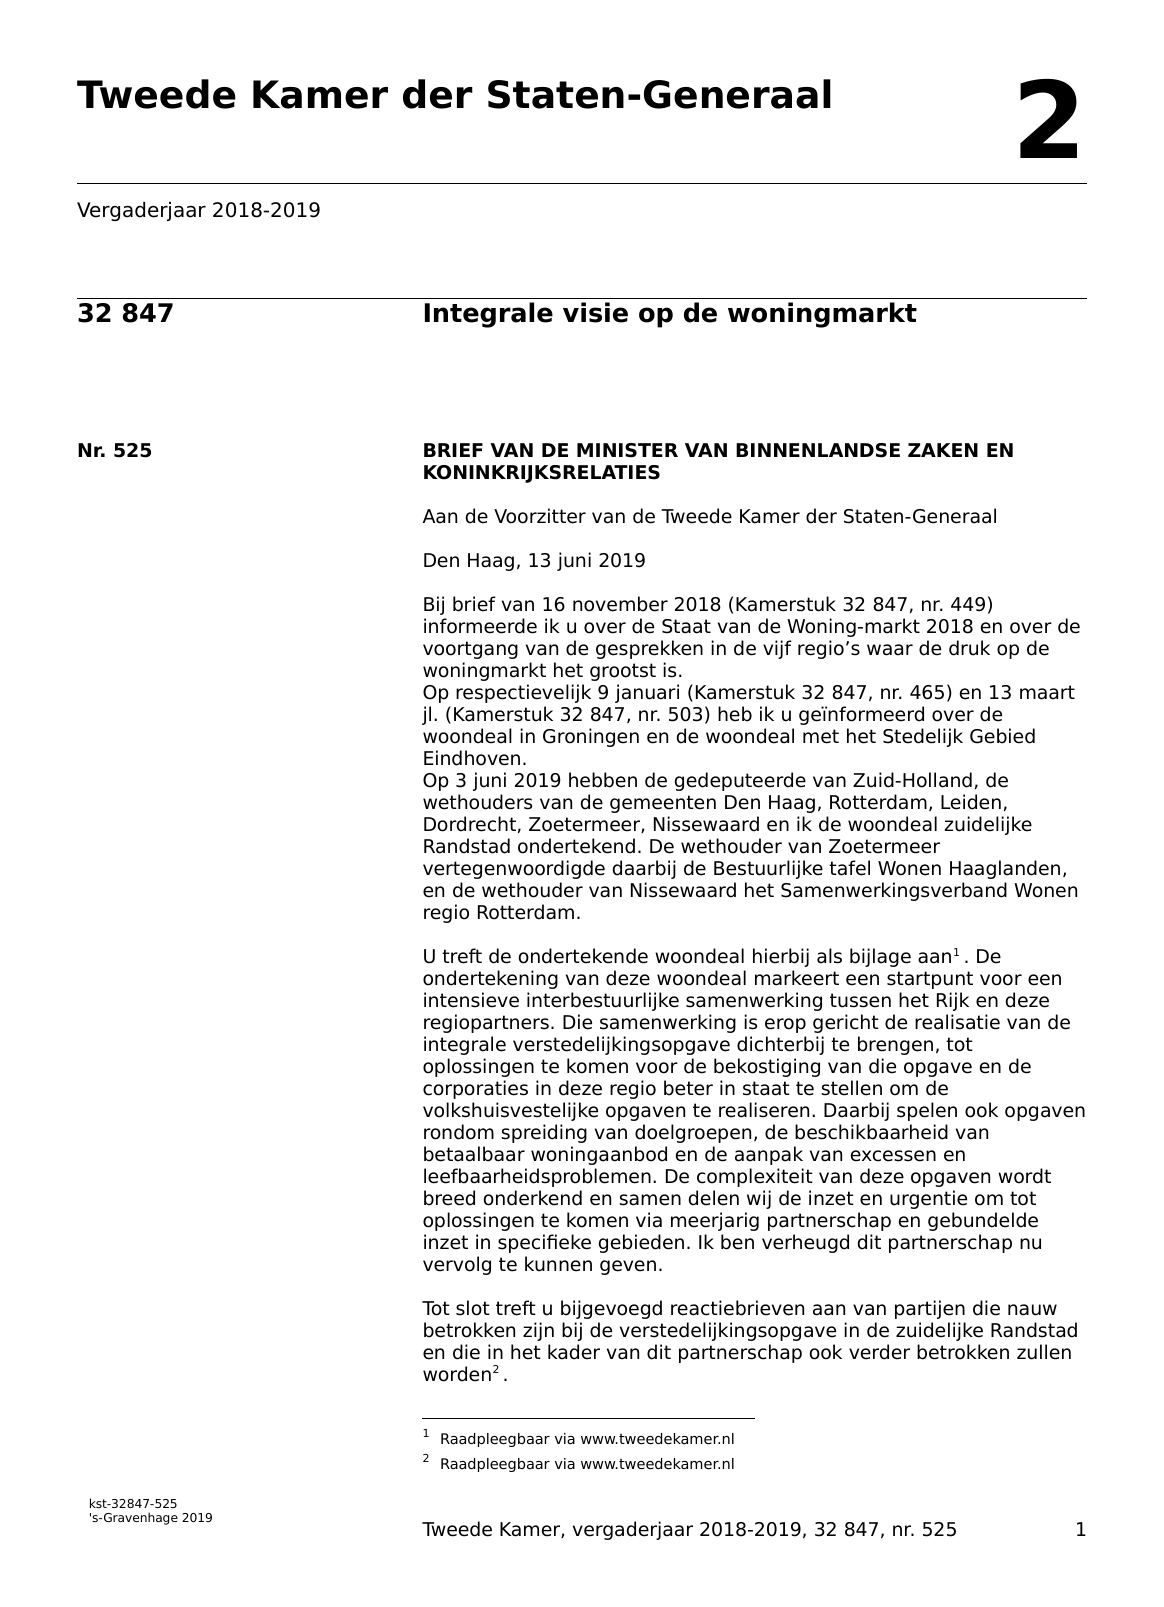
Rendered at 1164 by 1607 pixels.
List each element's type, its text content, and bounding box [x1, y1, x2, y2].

text Op respectievelijk 9 januari (Kamerstuk 32 847, nr. 465) en 13 maart jl. (Kamerstuk 32 847, nr. 503) heb ik u geïnformeerd over de woondeal in Groningen en de woondeal met het Stedelijk Gebied Eindhoven. [422, 682, 1087, 770]
text Tot slot treft u bijgevoegd reactiebrieven aan van partijen die nauw betrokken zijn bij de verstedelijkingsopgave in de zuidelijke Randstad en die in het kader van dit partnerschap ook verder betrokken zullen worden. [422, 1298, 1087, 1386]
text Raadpleegbaar via www.tweedekamer.nl [422, 1427, 1087, 1449]
subtitle Nr. 525 BRIEF VAN DE MINISTER VAN BINNENLANDSE ZAKEN EN KONINKRIJKSRELATIES [77, 440, 1087, 484]
text 's-Gravenhage 2019 [88, 1511, 323, 1525]
table_header 2 [886, 59, 1087, 183]
table_header Tweede Kamer der Staten-Generaal [77, 59, 886, 183]
text kst-32847-525 [88, 1497, 323, 1511]
text Aan de Voorzitter van de Tweede Kamer der Staten-Generaal [422, 506, 1087, 528]
table_cell Vergaderjaar 2018-2019 [77, 184, 1087, 298]
text Den Haag, 13 juni 2019 [422, 550, 1087, 572]
text U treft de ondertekende woondeal hierbij als bijlage aan. De ondertekening van deze woondeal markeert een startpunt voor een intensieve interbestuurlijke samenwerking tussen het Rijk en deze regiopartners. Die samenwerking is erop gericht de realisatie van de integrale verstedelijkingsopgave dichterbij te brengen, tot oplossingen te komen voor de bekostiging van die opgave en de corporaties in deze regio beter in staat te stellen om de volkshuisvestelijke opgaven te realiseren. Daarbij spelen ook opgaven rondom spreiding van doelgroepen, de beschikbaarheid van betaalbaar woningaanbod en de aanpak van excessen en leefbaarheidsproblemen. De complexiteit van deze opgaven wordt breed onderkend en samen delen wij de inzet en urgentie om tot oplossingen te komen via meerjarig partnerschap en gebundelde inzet in specifieke gebieden. Ik ben verheugd dit partnerschap nu vervolg te kunnen geven. [422, 946, 1087, 1276]
text Raadpleegbaar via www.tweedekamer.nl [422, 1452, 1087, 1474]
text Op 3 juni 2019 hebben de gedeputeerde van Zuid-Holland, de wethouders van de gemeenten Den Haag, Rotterdam, Leiden, Dordrecht, Zoetermeer, Nissewaard en ik de woondeal zuidelijke Randstad ondertekend. De wethouder van Zoetermeer vertegenwoordigde daarbij de Bestuurlijke tafel Wonen Haaglanden, en de wethouder van Nissewaard het Samenwerkingsverband Wonen regio Rotterdam. [422, 770, 1087, 924]
subtitle 32 847 Integrale visie op de woningmarkt [77, 299, 1087, 329]
text Bij brief van 16 november 2018 (Kamerstuk 32 847, nr. 449) informeerde ik u over de Staat van de Woning-markt 2018 en over de voortgang van de gesprekken in de vijf regio’s waar de druk op de woningmarkt het grootst is. [422, 594, 1087, 682]
